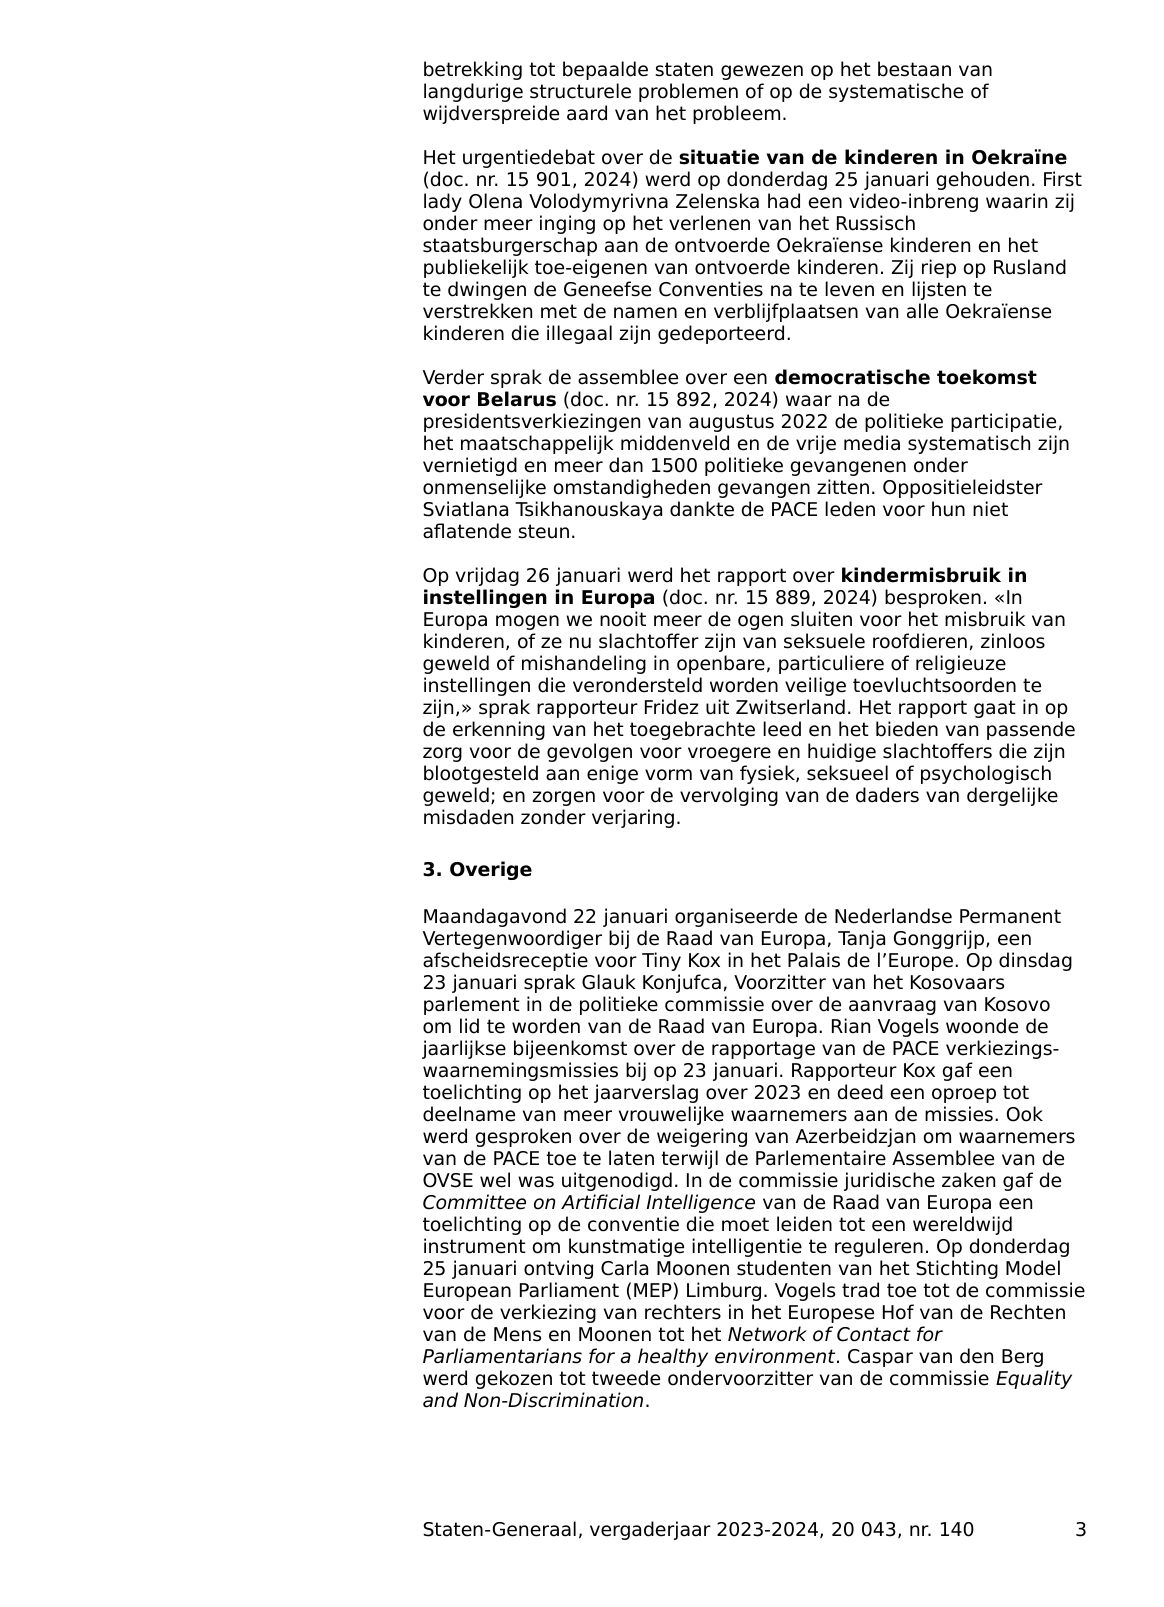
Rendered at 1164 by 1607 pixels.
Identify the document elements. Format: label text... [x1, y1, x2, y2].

text betrekking tot bepaalde staten gewezen op het bestaan van langdurige structurele problemen of op de systematische of wijdverspreide aard van het probleem. [422, 59, 1087, 125]
text Het urgentiedebat over de situatie van de kinderen in Oekraïne (doc. nr. 15 901, 2024) werd op donderdag 25 januari gehouden. First lady Olena Volodymyrivna Zelenska had een video-inbreng waarin zij onder meer inging op het verlenen van het Russisch staatsburgerschap aan de ontvoerde Oekraïense kinderen en het publiekelijk toe-eigenen van ontvoerde kinderen. Zij riep op Rusland te dwingen de Geneefse Conventies na te leven en lijsten te verstrekken met de namen en verblijfplaatsen van alle Oekraïense kinderen die illegaal zijn gedeporteerd. [422, 147, 1087, 345]
text Verder sprak de assemblee over een democratische toekomst voor Belarus (doc. nr. 15 892, 2024) waar na de presidentsverkiezingen van augustus 2022 de politieke participatie, het maatschappelijk middenveld en de vrije media systematisch zijn vernietigd en meer dan 1500 politieke gevangenen onder onmenselijke omstandigheden gevangen zitten. Oppositieleidster Sviatlana Tsikhanouskaya dankte de PACE leden voor hun niet aflatende steun. [422, 367, 1087, 543]
text Op vrijdag 26 januari werd het rapport over kindermisbruik in instellingen in Europa (doc. nr. 15 889, 2024) besproken. «In Europa mogen we nooit meer de ogen sluiten voor het misbruik van kinderen, of ze nu slachtoffer zijn van seksuele roofdieren, zinloos geweld of mishandeling in openbare, particuliere of religieuze instellingen die verondersteld worden veilige toevluchtsoorden te zijn,» sprak rapporteur Fridez uit Zwitserland. Het rapport gaat in op de erkenning van het toegebrachte leed en het bieden van passende zorg voor de gevolgen voor vroegere en huidige slachtoffers die zijn blootgesteld aan enige vorm van fysiek, seksueel of psychologisch geweld; en zorgen voor de vervolging van de daders van dergelijke misdaden zonder verjaring. [422, 565, 1087, 829]
subtitle 3. Overige [422, 859, 1087, 881]
text Maandagavond 22 januari organiseerde de Nederlandse Permanent Vertegenwoordiger bij de Raad van Europa, Tanja Gonggrijp, een afscheidsreceptie voor Tiny Kox in het Palais de l’Europe. Op dinsdag 23 januari sprak Glauk Konjufca, Voorzitter van het Kosovaars parlement in de politieke commissie over de aanvraag van Kosovo om lid te worden van de Raad van Europa. Rian Vogels woonde de jaarlijkse bijeenkomst over de rapportage van de PACE verkiezings-waarnemingsmissies bij op 23 januari. Rapporteur Kox gaf een toelichting op het jaarverslag over 2023 en deed een oproep tot deelname van meer vrouwelijke waarnemers aan de missies. Ook werd gesproken over de weigering van Azerbeidzjan om waarnemers van de PACE toe te laten terwijl de Parlementaire Assemblee van de OVSE wel was uitgenodigd. In de commissie juridische zaken gaf de Committee on Artificial Intelligence van de Raad van Europa een toelichting op de conventie die moet leiden tot een wereldwijd instrument om kunstmatige intelligentie te reguleren. Op donderdag 25 januari ontving Carla Moonen studenten van het Stichting Model European Parliament (MEP) Limburg. Vogels trad toe tot de commissie voor de verkiezing van rechters in het Europese Hof van de Rechten van de Mens en Moonen tot het Network of Contact for Parliamentarians for a healthy environment. Caspar van den Berg werd gekozen tot tweede ondervoorzitter van de commissie Equality and Non-Discrimination. [422, 906, 1087, 1411]
